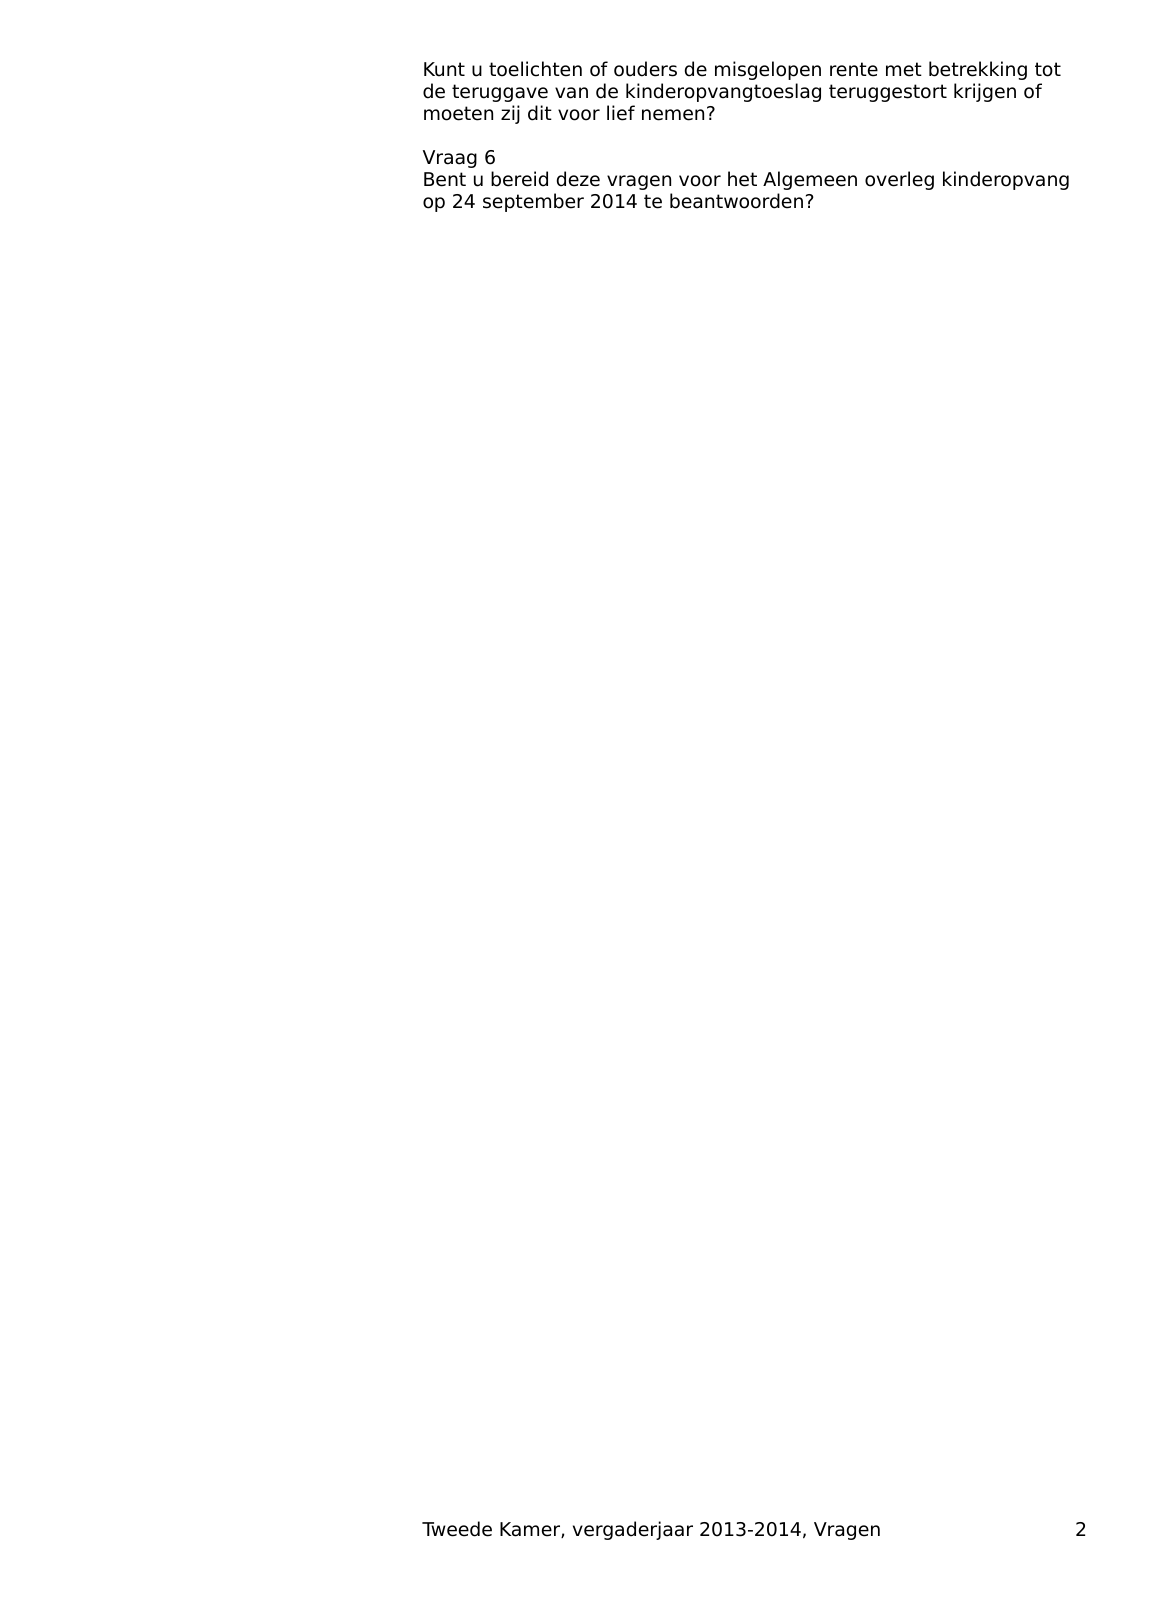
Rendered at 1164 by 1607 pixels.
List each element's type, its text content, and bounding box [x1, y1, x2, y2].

text Kunt u toelichten of ouders de misgelopen rente met betrekking tot de teruggave van de kinderopvangtoeslag teruggestort krijgen of moeten zij dit voor lief nemen? [422, 59, 1087, 125]
text Bent u bereid deze vragen voor het Algemeen overleg kinderopvang op 24 september 2014 te beantwoorden? [422, 169, 1087, 213]
text Vraag 6 [422, 147, 1087, 169]
